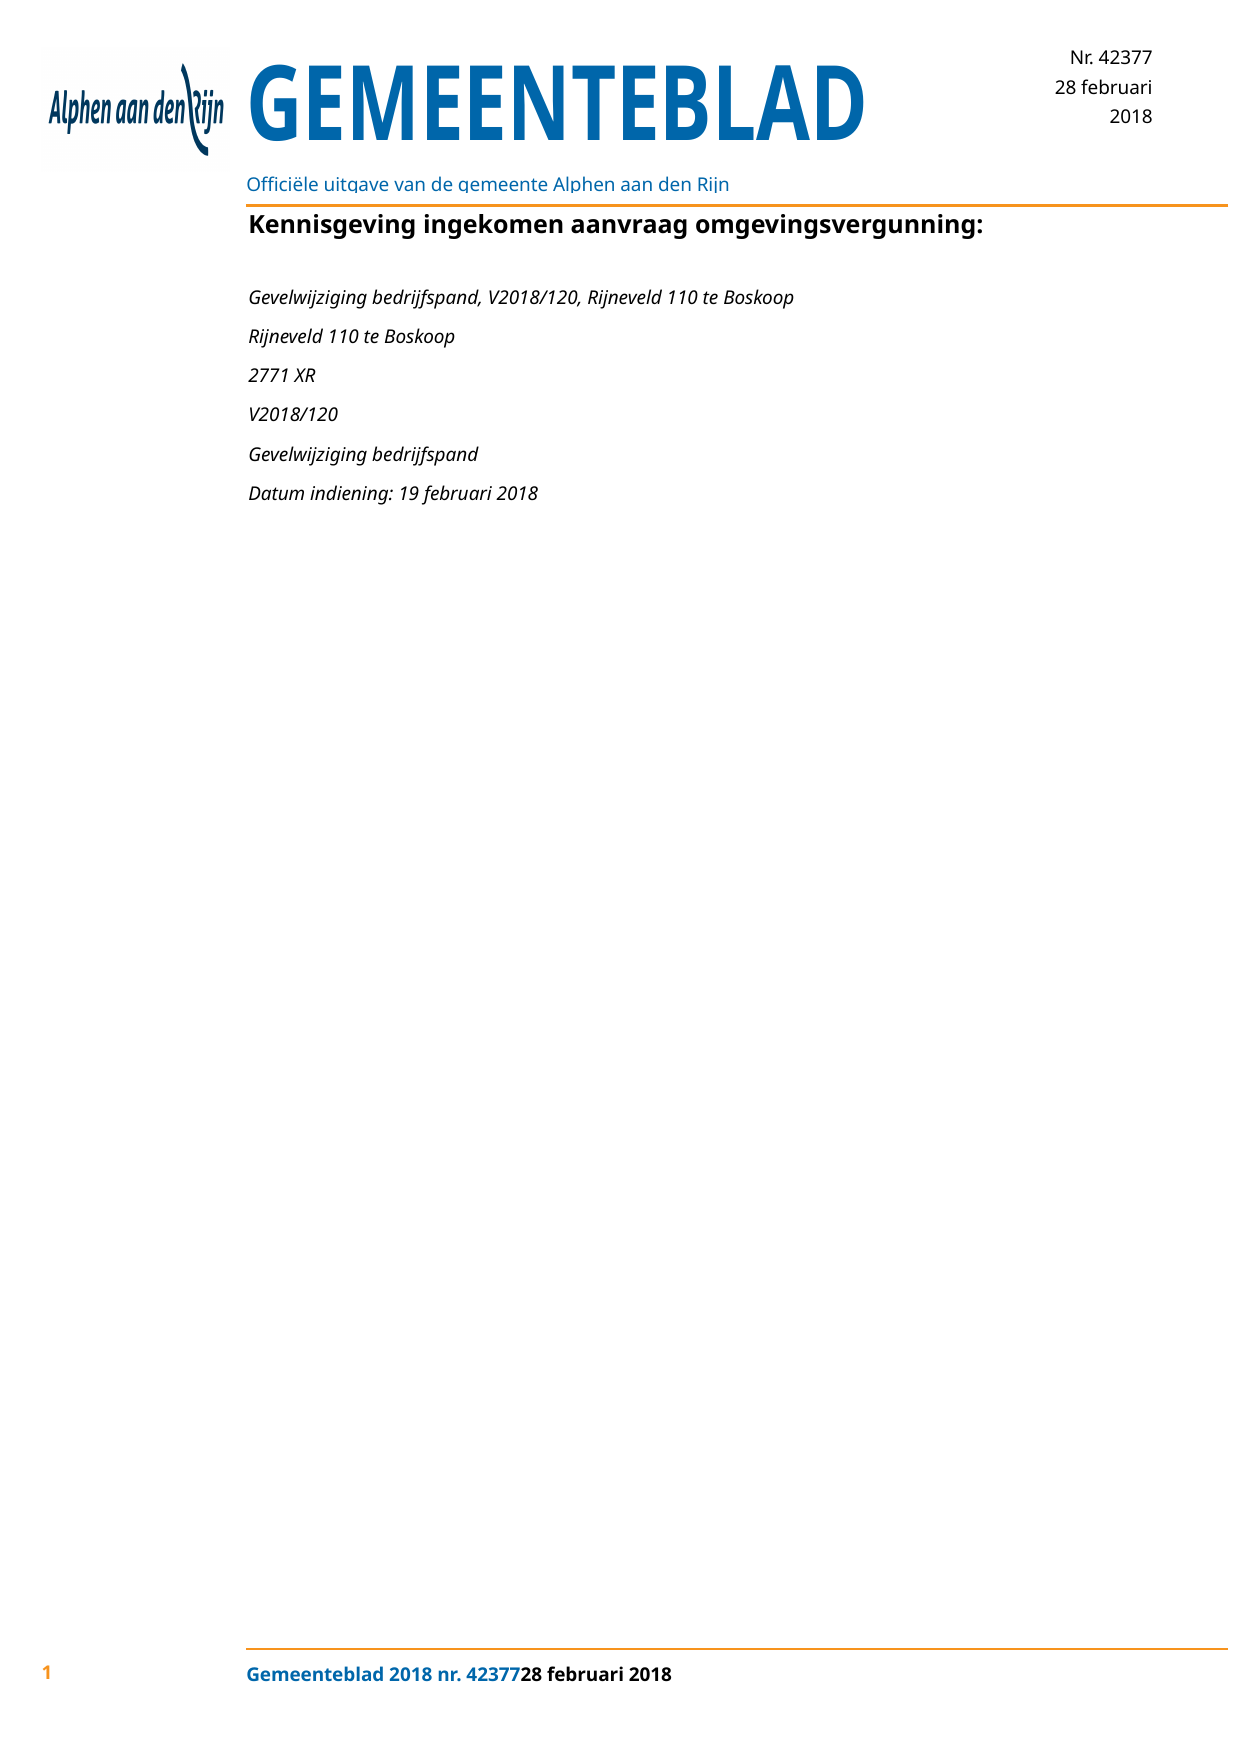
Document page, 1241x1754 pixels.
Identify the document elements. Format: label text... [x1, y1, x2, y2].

text 2771 XR [248, 362, 1152, 388]
text Gevelwijziging bedrijfspand, V2018/120, Rijneveld 110 te Boskoop [248, 284, 1152, 309]
text Kennisgeving ingekomen aanvraag omgevingsvergunning: [248, 207, 1152, 241]
picture [41, 47, 231, 172]
text Datum indiening: 19 februari 2018 [248, 480, 1152, 506]
text V2018/120 [248, 402, 1152, 427]
text Rijneveld 110 te Boskoop [248, 323, 1152, 349]
text Gevelwijziging bedrijfspand [248, 441, 1152, 467]
